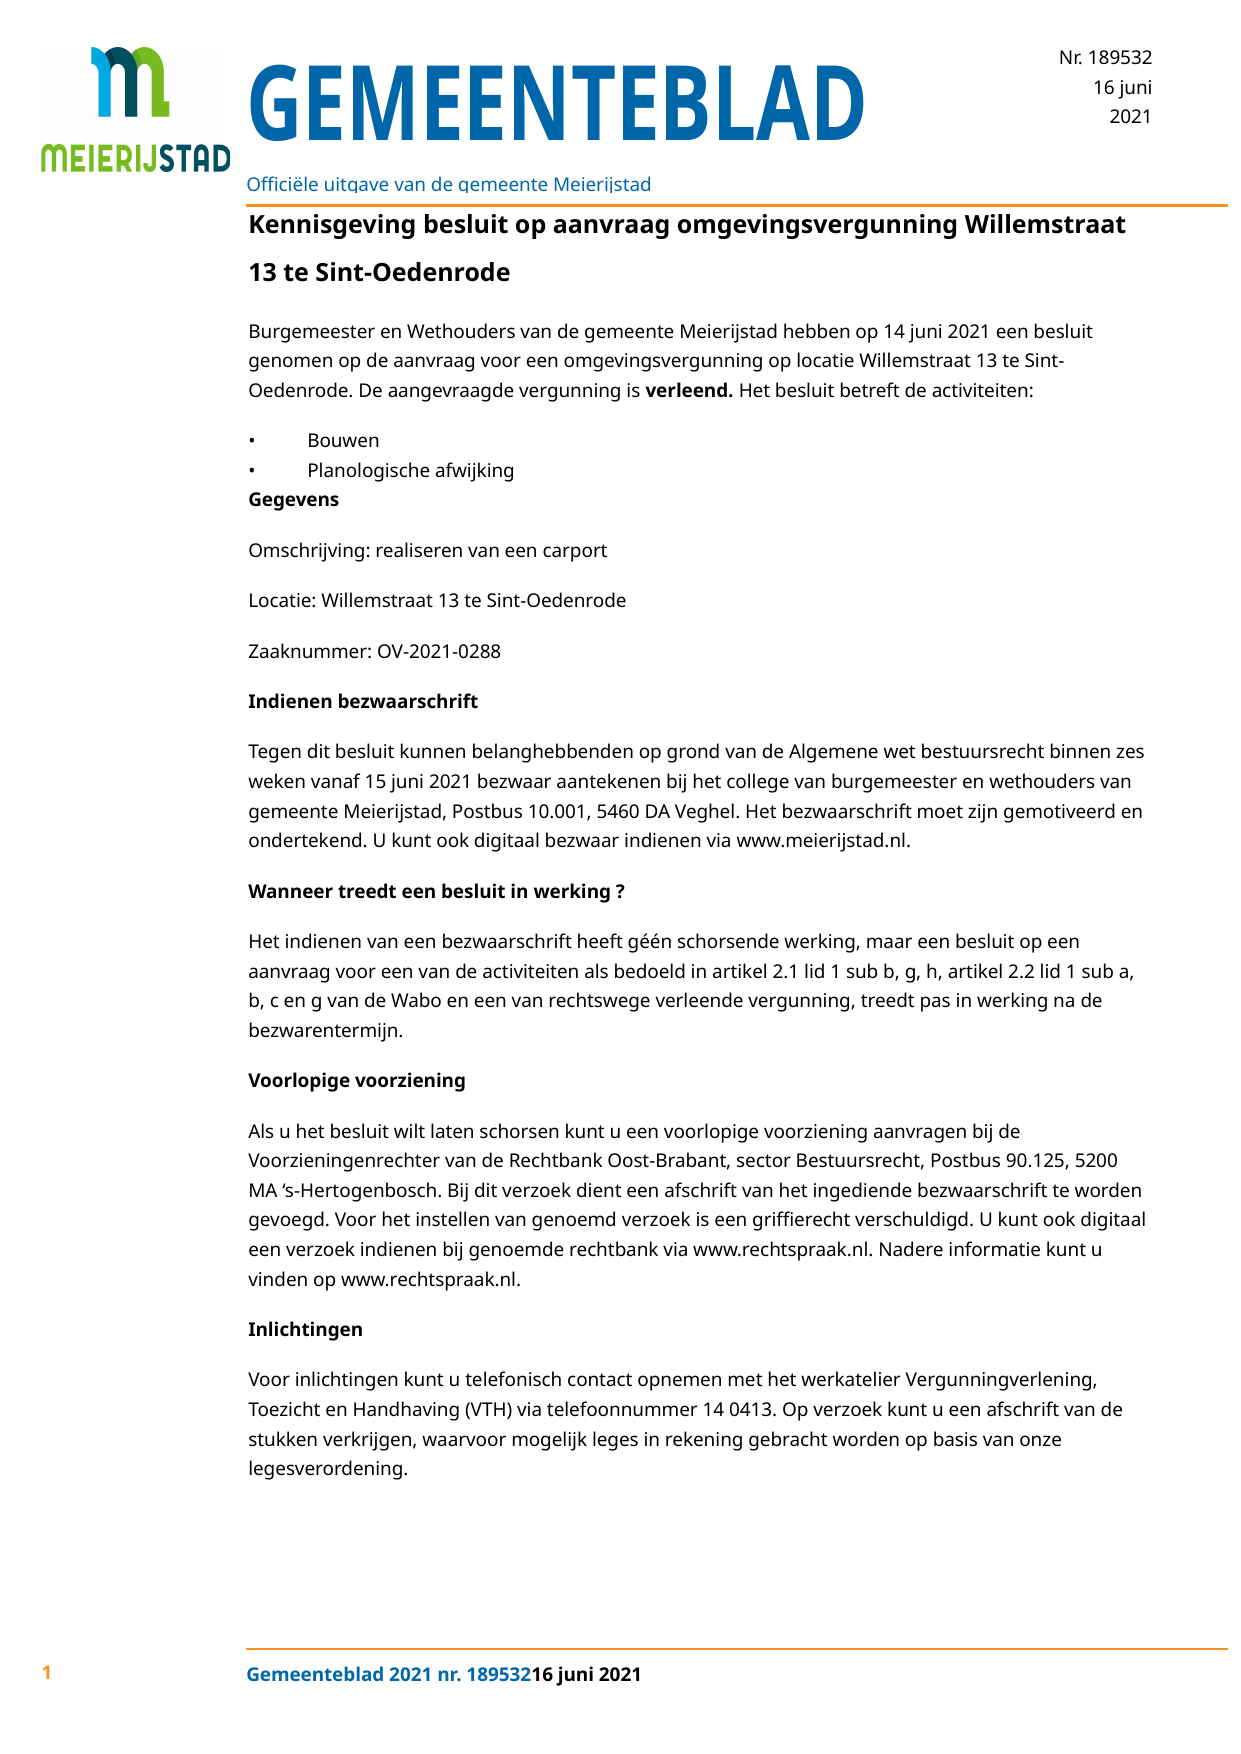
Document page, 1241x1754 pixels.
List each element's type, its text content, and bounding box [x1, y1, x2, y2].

text Tegen dit besluit kunnen belanghebbenden op grond van de Algemene wet bestuursrecht binnen zes weken vanaf 15 juni 2021 bezwaar aantekenen bij het college van burgemeester en wethouders van gemeente Meierijstad, Postbus 10.001, 5460 DA Veghel. Het bezwaarschrift moet zijn gemotiveerd en ondertekend. U kunt ook digitaal bezwaar indienen via www.meierijstad.nl. [248, 739, 1152, 853]
text Burgemeester en Wethouders van de gemeente Meierijstad hebben op 14 juni 2021 een besluit genomen op de aanvraag voor een omgevingsvergunning op locatie Willemstraat 13 te Sint-Oedenrode. De aangevraagde vergunning is verleend. Het besluit betreft de activiteiten: [248, 318, 1152, 403]
text Voor inlichtingen kunt u telefonisch contact opnemen met het werkatelier Vergunningverlening, Toezicht en Handhaving (VTH) via telefoonnummer 14 0413. Op verzoek kunt u een afschrift van de stukken verkrijgen, waarvoor mogelijk leges in rekening gebracht worden op basis van onze legesverordening. [248, 1367, 1152, 1481]
picture [41, 47, 231, 172]
text Omschrijving: realiseren van een carport [248, 537, 1152, 563]
text Wanneer treedt een besluit in werking ? [248, 878, 1152, 904]
list Planologische afwijking [248, 457, 1152, 483]
list Bouwen [248, 427, 1152, 453]
text Zaaknummer: OV-2021-0288 [248, 638, 1152, 664]
text Inlichtingen [248, 1316, 1152, 1342]
text Kennisgeving besluit op aanvraag omgevingsvergunning Willemstraat 13 te Sint-Oedenrode [248, 207, 1152, 288]
text Locatie: Willemstraat 13 te Sint-Oedenrode [248, 587, 1152, 613]
text Het indienen van een bezwaarschrift heeft géén schorsende werking, maar een besluit op een aanvraag voor een van de activiteiten als bedoeld in artikel 2.1 lid 1 sub b, g, h, artikel 2.2 lid 1 sub a, b, c en g van de Wabo en een van rechtswege verleende vergunning, treedt pas in werking na de bezwarentermijn. [248, 928, 1152, 1043]
text Als u het besluit wilt laten schorsen kunt u een voorlopige voorziening aanvragen bij de Voorzieningenrechter van de Rechtbank Oost-Brabant, sector Bestuursrecht, Postbus 90.125, 5200 MA ‘s-Hertogenbosch. Bij dit verzoek dient een afschrift van het ingediende bezwaarschrift te worden gevoegd. Voor het instellen van genoemd verzoek is een griffierecht verschuldigd. U kunt ook digitaal een verzoek indienen bij genoemde rechtbank via www.rechtspraak.nl. Nadere informatie kunt u vinden op www.rechtspraak.nl. [248, 1118, 1152, 1292]
text Gegevens [248, 487, 1152, 512]
text Voorlopige voorziening [248, 1067, 1152, 1093]
text Indienen bezwaarschrift [248, 688, 1152, 714]
